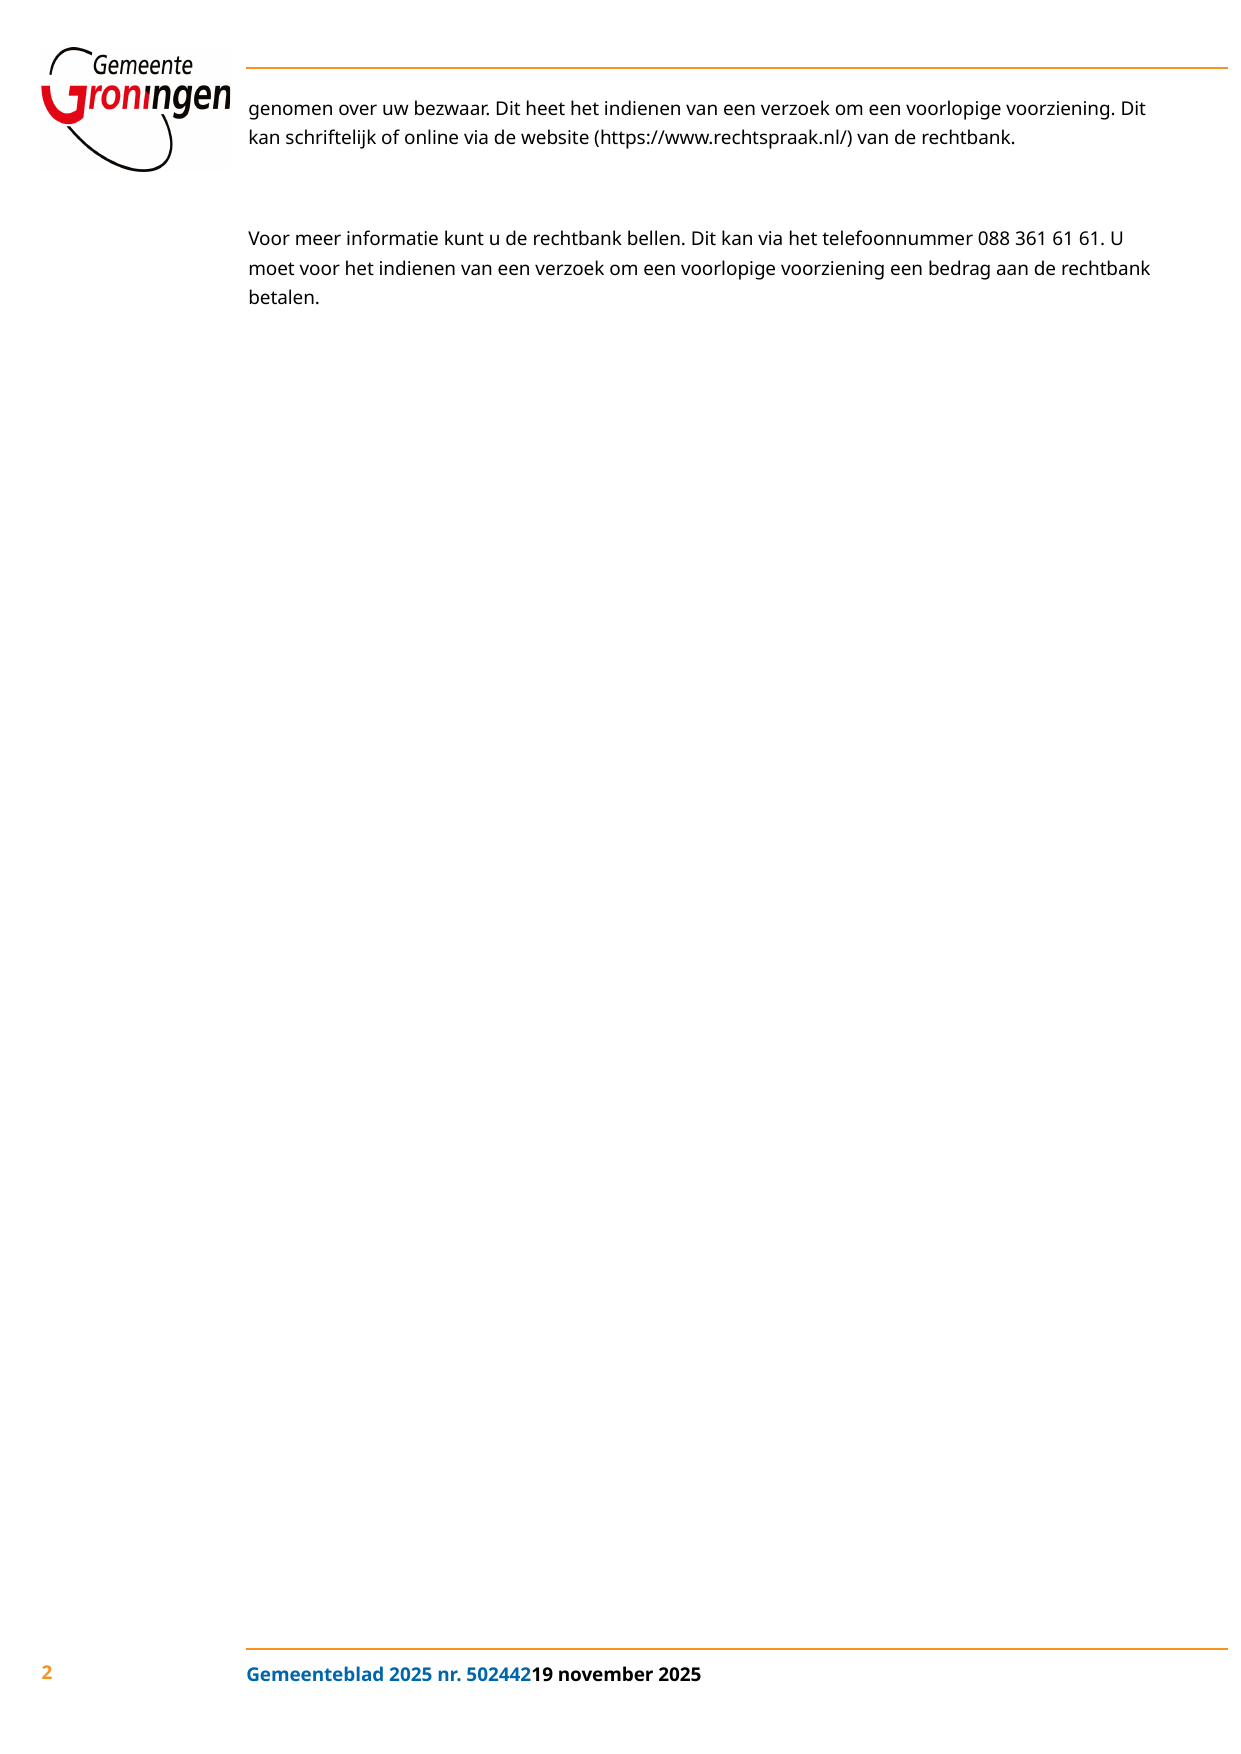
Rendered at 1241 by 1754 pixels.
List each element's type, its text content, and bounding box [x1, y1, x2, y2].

text Voor meer informatie kunt u de rechtbank bellen. Dit kan via het telefoonnummer 088 361 61 61. U moet voor het indienen van een verzoek om een voorlopige voorziening een bedrag aan de rechtbank betalen. [248, 225, 1152, 310]
picture [41, 47, 231, 172]
text genomen over uw bezwaar. Dit heet het indienen van een verzoek om een voorlopige voorziening. Dit kan schriftelijk of online via de website (https://www.rechtspraak.nl/) van de rechtbank. [248, 95, 1152, 150]
